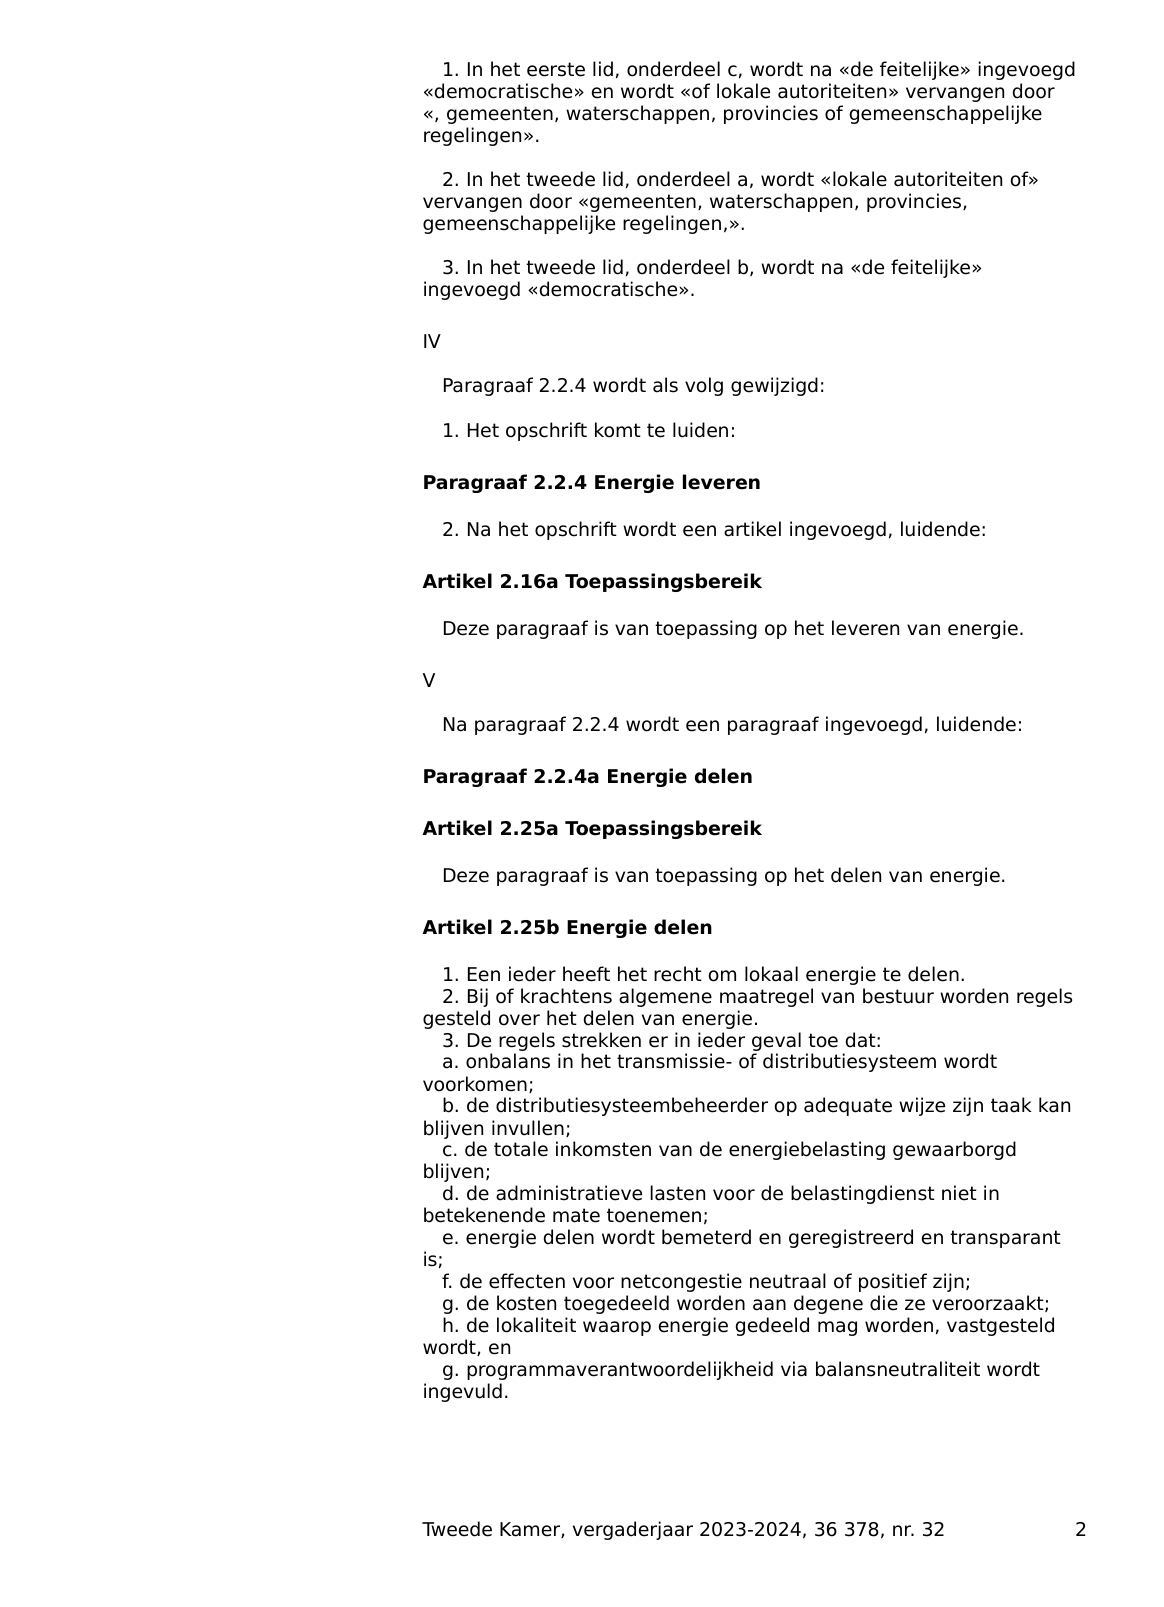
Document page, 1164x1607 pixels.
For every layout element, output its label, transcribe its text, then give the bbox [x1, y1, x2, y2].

text 1. Een ieder heeft het recht om lokaal energie te delen. [422, 963, 1087, 986]
text Paragraaf 2.2.4 wordt als volg gewijzigd: [422, 375, 1087, 397]
text b. de distributiesysteembeheerder op adequate wijze zijn taak kan blijven invullen; [422, 1095, 1087, 1139]
subtitle V [422, 669, 1087, 691]
text Deze paragraaf is van toepassing op het delen van energie. [422, 864, 1087, 887]
text Deze paragraaf is van toepassing op het leveren van energie. [422, 617, 1087, 639]
text g. programmaverantwoordelijkheid via balansneutraliteit wordt ingevuld. [422, 1359, 1087, 1403]
text 1. Het opschrift komt te luiden: [422, 419, 1087, 442]
text h. de lokaliteit waarop energie gedeeld mag worden, vastgesteld wordt, en [422, 1315, 1087, 1359]
text 2. In het tweede lid, onderdeel a, wordt «lokale autoriteiten of» vervangen door «gemeenten, waterschappen, provincies, gemeenschappelijke regelingen,». [422, 169, 1087, 235]
subtitle Artikel 2.25b Energie delen [422, 917, 1087, 938]
text 2. Bij of krachtens algemene maatregel van bestuur worden regels gesteld over het delen van energie. [422, 986, 1087, 1029]
text f. de effecten voor netcongestie neutraal of positief zijn; [422, 1271, 1087, 1293]
text d. de administratieve lasten voor de belastingdienst niet in betekenende mate toenemen; [422, 1183, 1087, 1227]
text 3. In het tweede lid, onderdeel b, wordt na «de feitelijke» ingevoegd «democratische». [422, 257, 1087, 301]
text 2. Na het opschrift wordt een artikel ingevoegd, luidende: [422, 518, 1087, 541]
subtitle Paragraaf 2.2.4a Energie delen [422, 766, 1087, 788]
text a. onbalans in het transmissie- of distributiesysteem wordt voorkomen; [422, 1051, 1087, 1095]
text 3. De regels strekken er in ieder geval toe dat: [422, 1029, 1087, 1051]
subtitle Artikel 2.25a Toepassingsbereik [422, 818, 1087, 839]
subtitle Artikel 2.16a Toepassingsbereik [422, 571, 1087, 592]
text c. de totale inkomsten van de energiebelasting gewaarborgd blijven; [422, 1139, 1087, 1183]
text g. de kosten toegedeeld worden aan degene die ze veroorzaakt; [422, 1293, 1087, 1315]
text e. energie delen wordt bemeterd en geregistreerd en transparant is; [422, 1227, 1087, 1271]
text 1. In het eerste lid, onderdeel c, wordt na «de feitelijke» ingevoegd «democratische» en wordt «of lokale autoriteiten» vervangen door «, gemeenten, waterschappen, provincies of gemeenschappelijke regelingen». [422, 59, 1087, 147]
subtitle IV [422, 331, 1087, 353]
text Na paragraaf 2.2.4 wordt een paragraaf ingevoegd, luidende: [422, 714, 1087, 736]
subtitle Paragraaf 2.2.4 Energie leveren [422, 472, 1087, 493]
